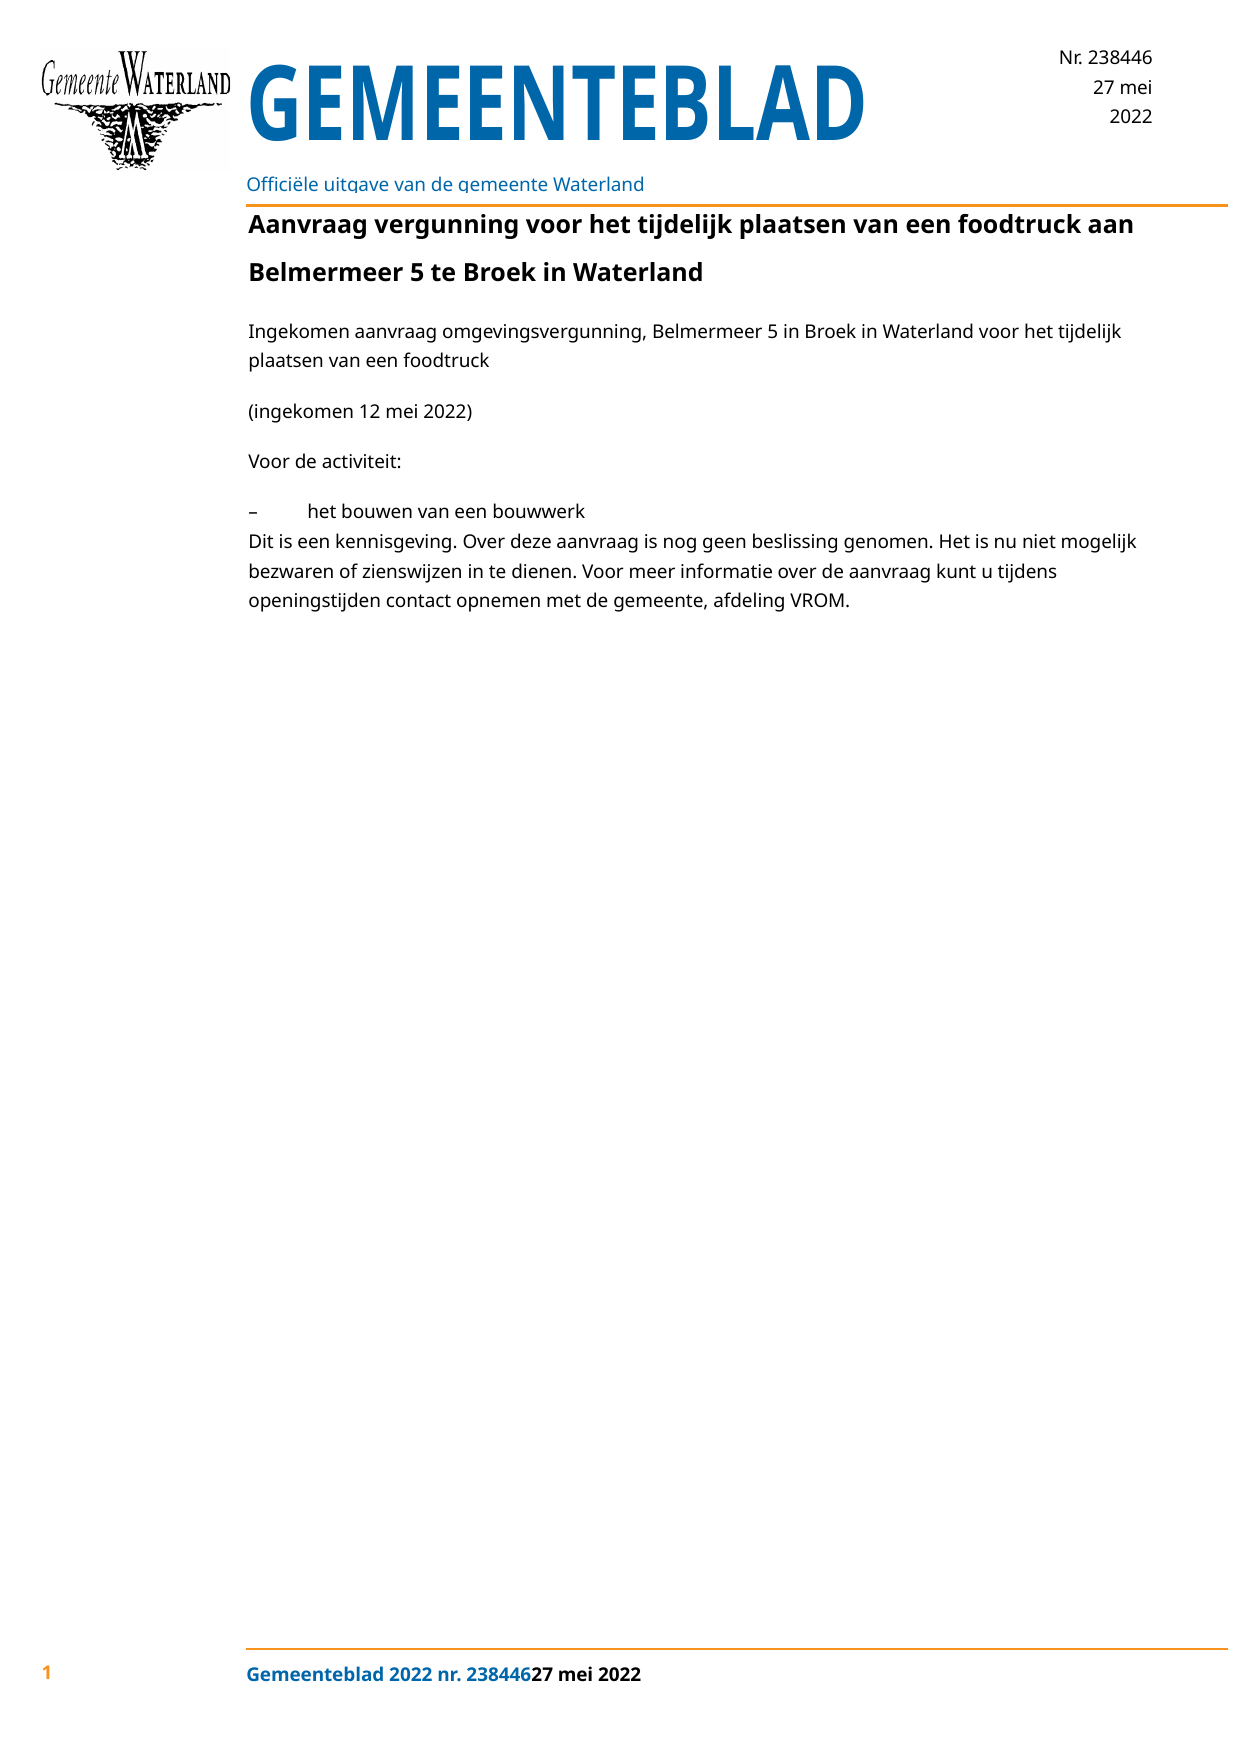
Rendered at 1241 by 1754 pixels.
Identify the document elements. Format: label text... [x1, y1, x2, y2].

text Voor de activiteit: [248, 448, 1152, 474]
list het bouwen van een bouwwerk [248, 499, 1152, 524]
text Aanvraag vergunning voor het tijdelijk plaatsen van een foodtruck aan Belmermeer 5 te Broek in Waterland [248, 207, 1152, 288]
text Dit is een kennisgeving. Over deze aanvraag is nog geen beslissing genomen. Het is nu niet mogelijk bezwaren of zienswijzen in te dienen. Voor meer informatie over de aanvraag kunt u tijdens openingstijden contact opnemen met de gemeente, afdeling VROM. [248, 528, 1152, 613]
text Ingekomen aanvraag omgevingsvergunning, Belmermeer 5 in Broek in Waterland voor het tijdelijk plaatsen van een foodtruck [248, 318, 1152, 373]
picture [41, 47, 231, 172]
text (ingekomen 12 mei 2022) [248, 398, 1152, 424]
